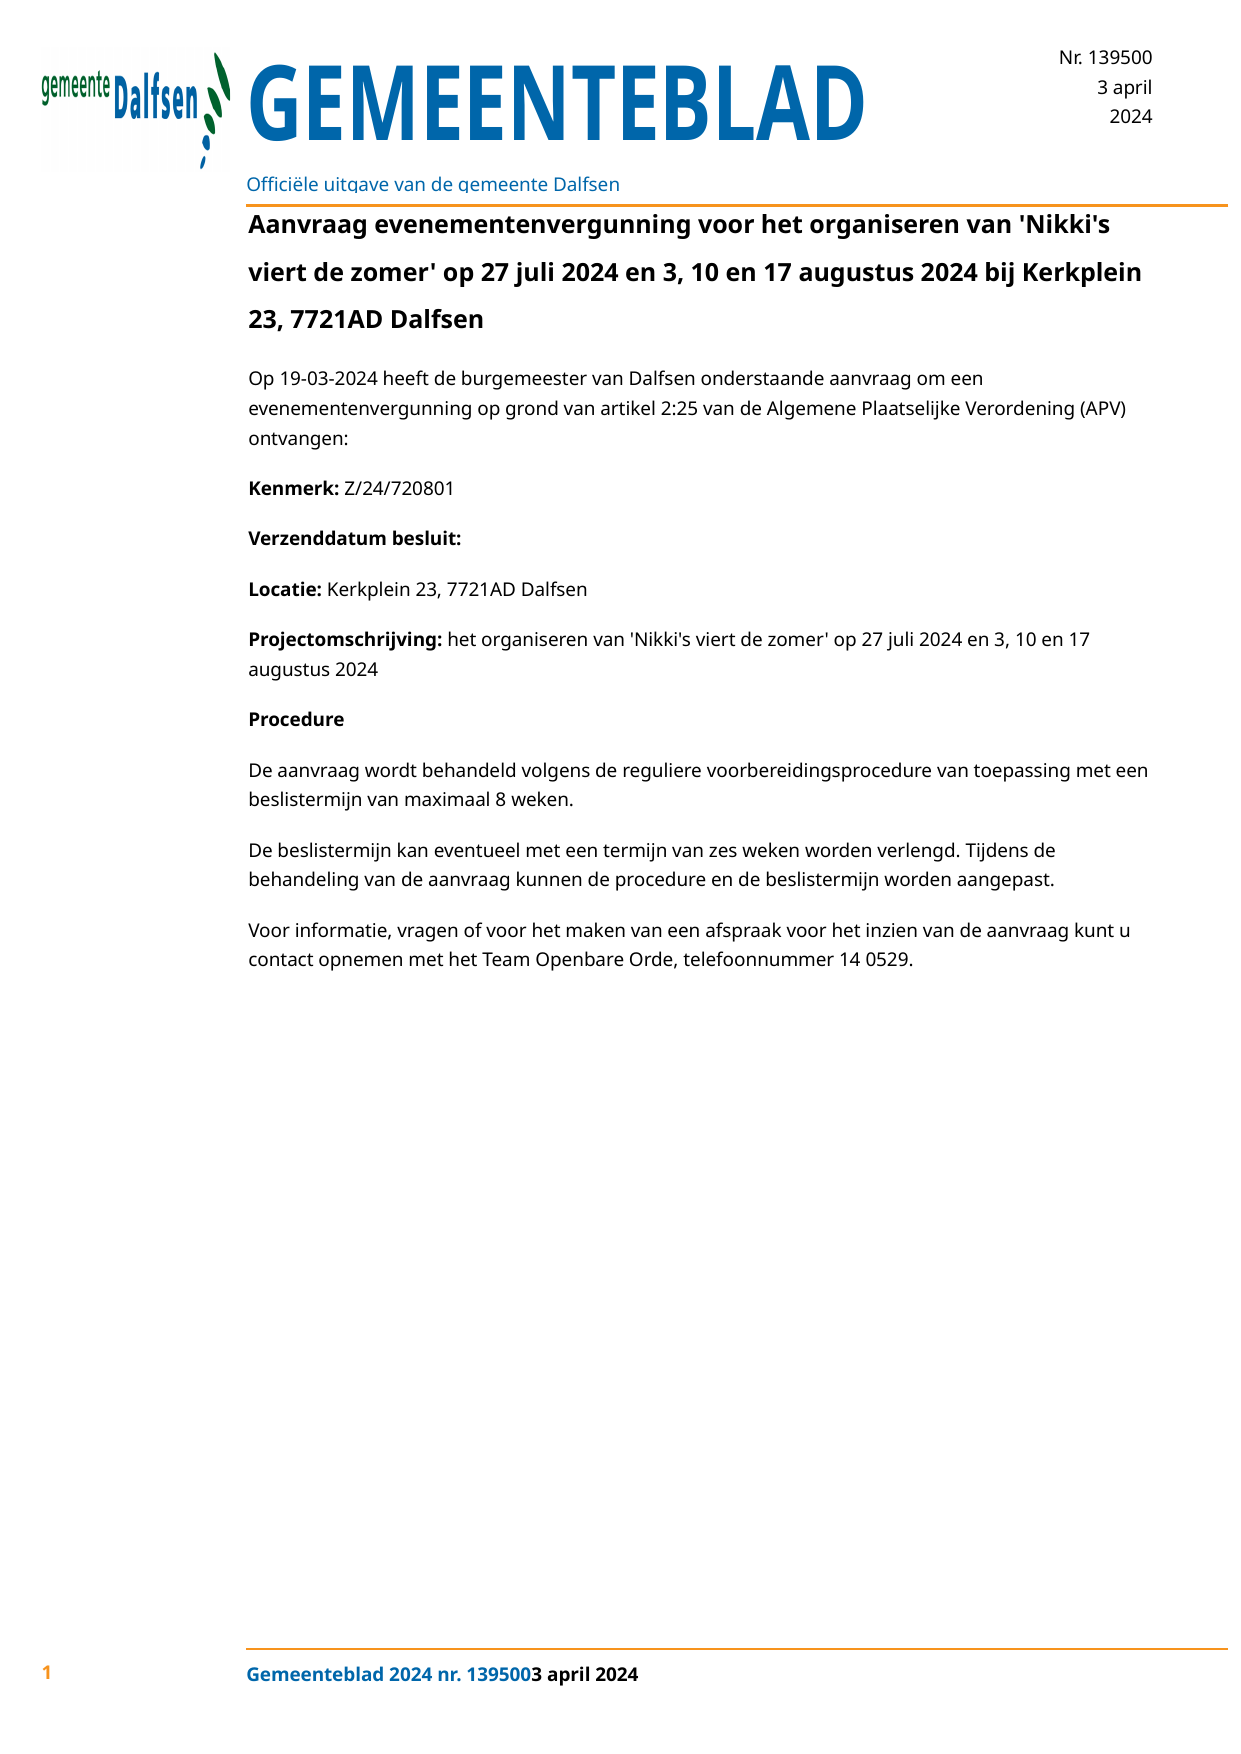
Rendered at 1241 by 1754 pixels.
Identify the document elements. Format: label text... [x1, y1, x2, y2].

text De aanvraag wordt behandeld volgens de reguliere voorbereidingsprocedure van toepassing met een beslistermijn van maximaal 8 weken. [248, 757, 1152, 812]
text Voor informatie, vragen of voor het maken van een afspraak voor het inzien van de aanvraag kunt u contact opnemen met het Team Openbare Orde, telefoonnummer 14 0529. [248, 917, 1152, 972]
picture [41, 47, 231, 172]
text Procedure [248, 706, 1152, 732]
text Kenmerk: Z/24/720801 [248, 475, 1152, 501]
text De beslistermijn kan eventueel met een termijn van zes weken worden verlengd. Tijdens de behandeling van de aanvraag kunnen de procedure en de beslistermijn worden aangepast. [248, 837, 1152, 892]
text Locatie: Kerkplein 23, 7721AD Dalfsen [248, 576, 1152, 602]
text Projectomschrijving: het organiseren van 'Nikki's viert de zomer' op 27 juli 2024 en 3, 10 en 17 augustus 2024 [248, 626, 1152, 682]
text Verzenddatum besluit: [248, 526, 1152, 551]
text Op 19-03-2024 heeft de burgemeester van Dalfsen onderstaande aanvraag om een evenementenvergunning op grond van artikel 2:25 van de Algemene Plaatselijke Verordening (APV) ontvangen: [248, 366, 1152, 450]
text Aanvraag evenementenvergunning voor het organiseren van 'Nikki's viert de zomer' op 27 juli 2024 en 3, 10 en 17 augustus 2024 bij Kerkplein 23, 7721AD Dalfsen [248, 207, 1152, 336]
